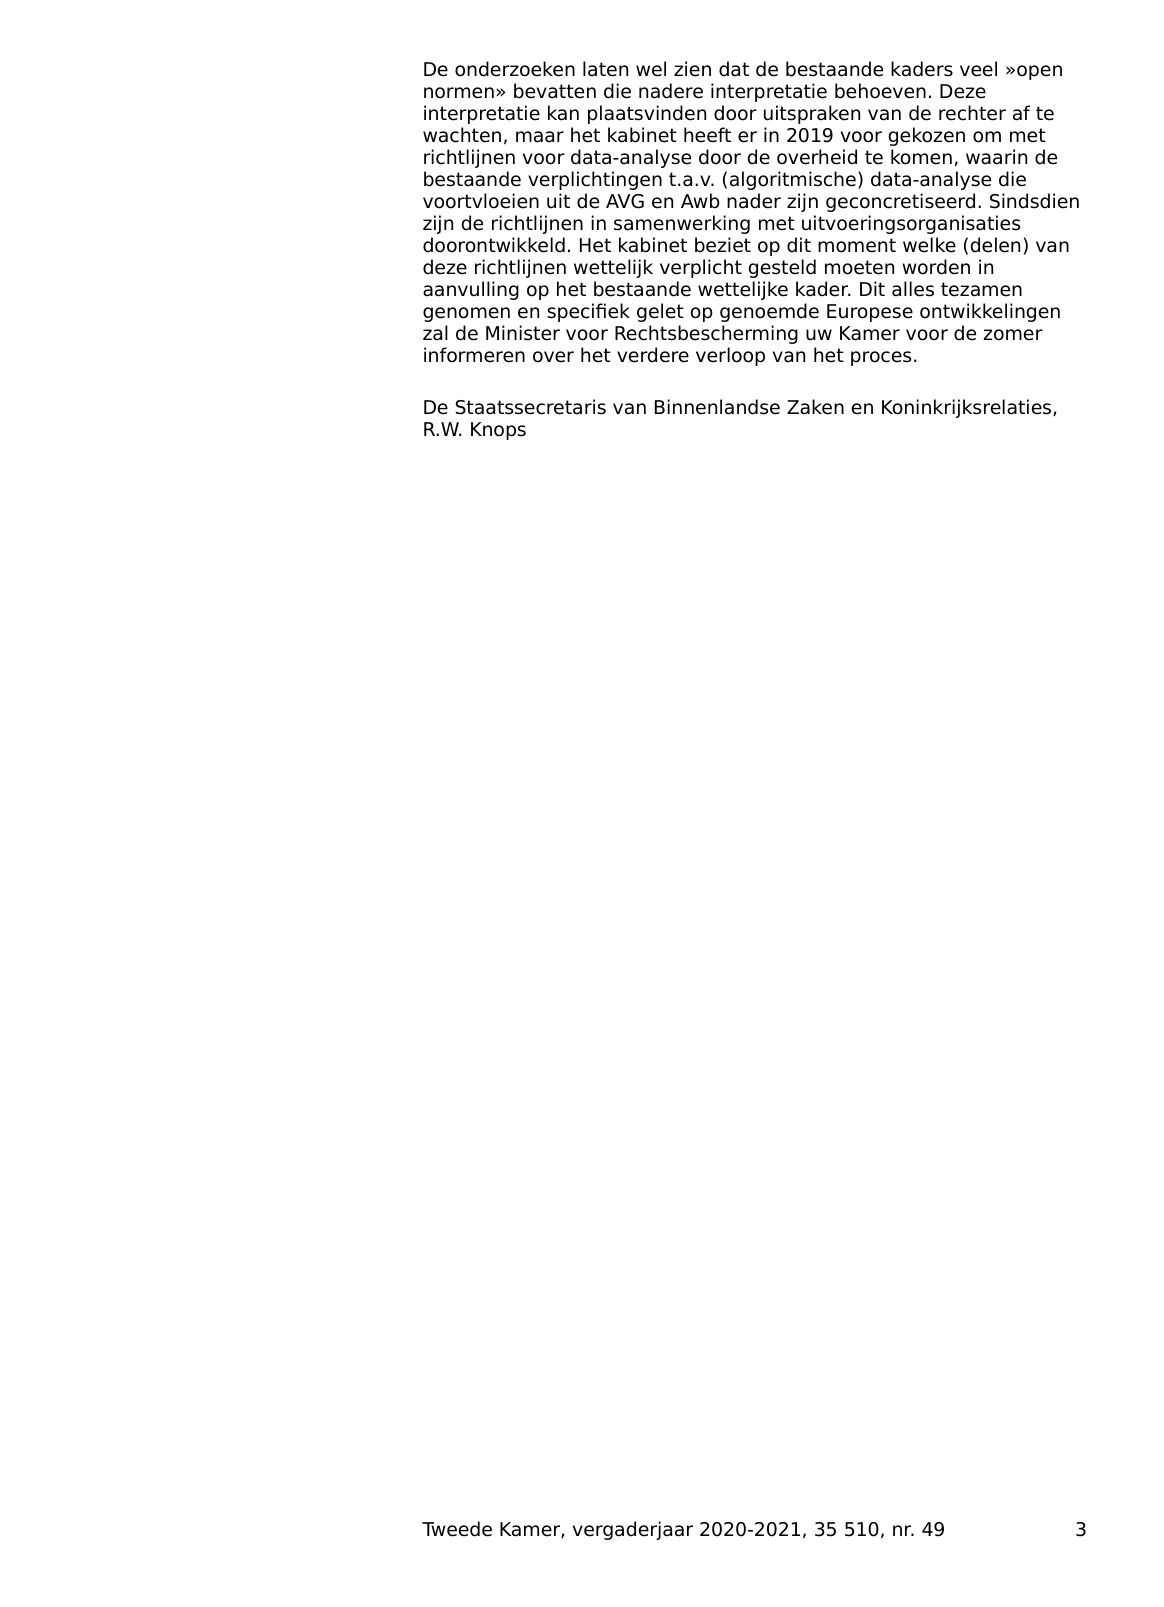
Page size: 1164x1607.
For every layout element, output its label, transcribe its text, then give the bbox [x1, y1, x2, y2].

text De Staatssecretaris van Binnenlandse Zaken en Koninkrijksrelaties, R.W. Knops [422, 397, 1087, 441]
text De onderzoeken laten wel zien dat de bestaande kaders veel »open normen» bevatten die nadere interpretatie behoeven. Deze interpretatie kan plaatsvinden door uitspraken van de rechter af te wachten, maar het kabinet heeft er in 2019 voor gekozen om met richtlijnen voor data-analyse door de overheid te komen, waarin de bestaande verplichtingen t.a.v. (algoritmische) data-analyse die voortvloeien uit de AVG en Awb nader zijn geconcretiseerd. Sindsdien zijn de richtlijnen in samenwerking met uitvoeringsorganisaties doorontwikkeld. Het kabinet beziet op dit moment welke (delen) van deze richtlijnen wettelijk verplicht gesteld moeten worden in aanvulling op het bestaande wettelijke kader. Dit alles tezamen genomen en specifiek gelet op genoemde Europese ontwikkelingen zal de Minister voor Rechtsbescherming uw Kamer voor de zomer informeren over het verdere verloop van het proces. [422, 59, 1087, 367]
